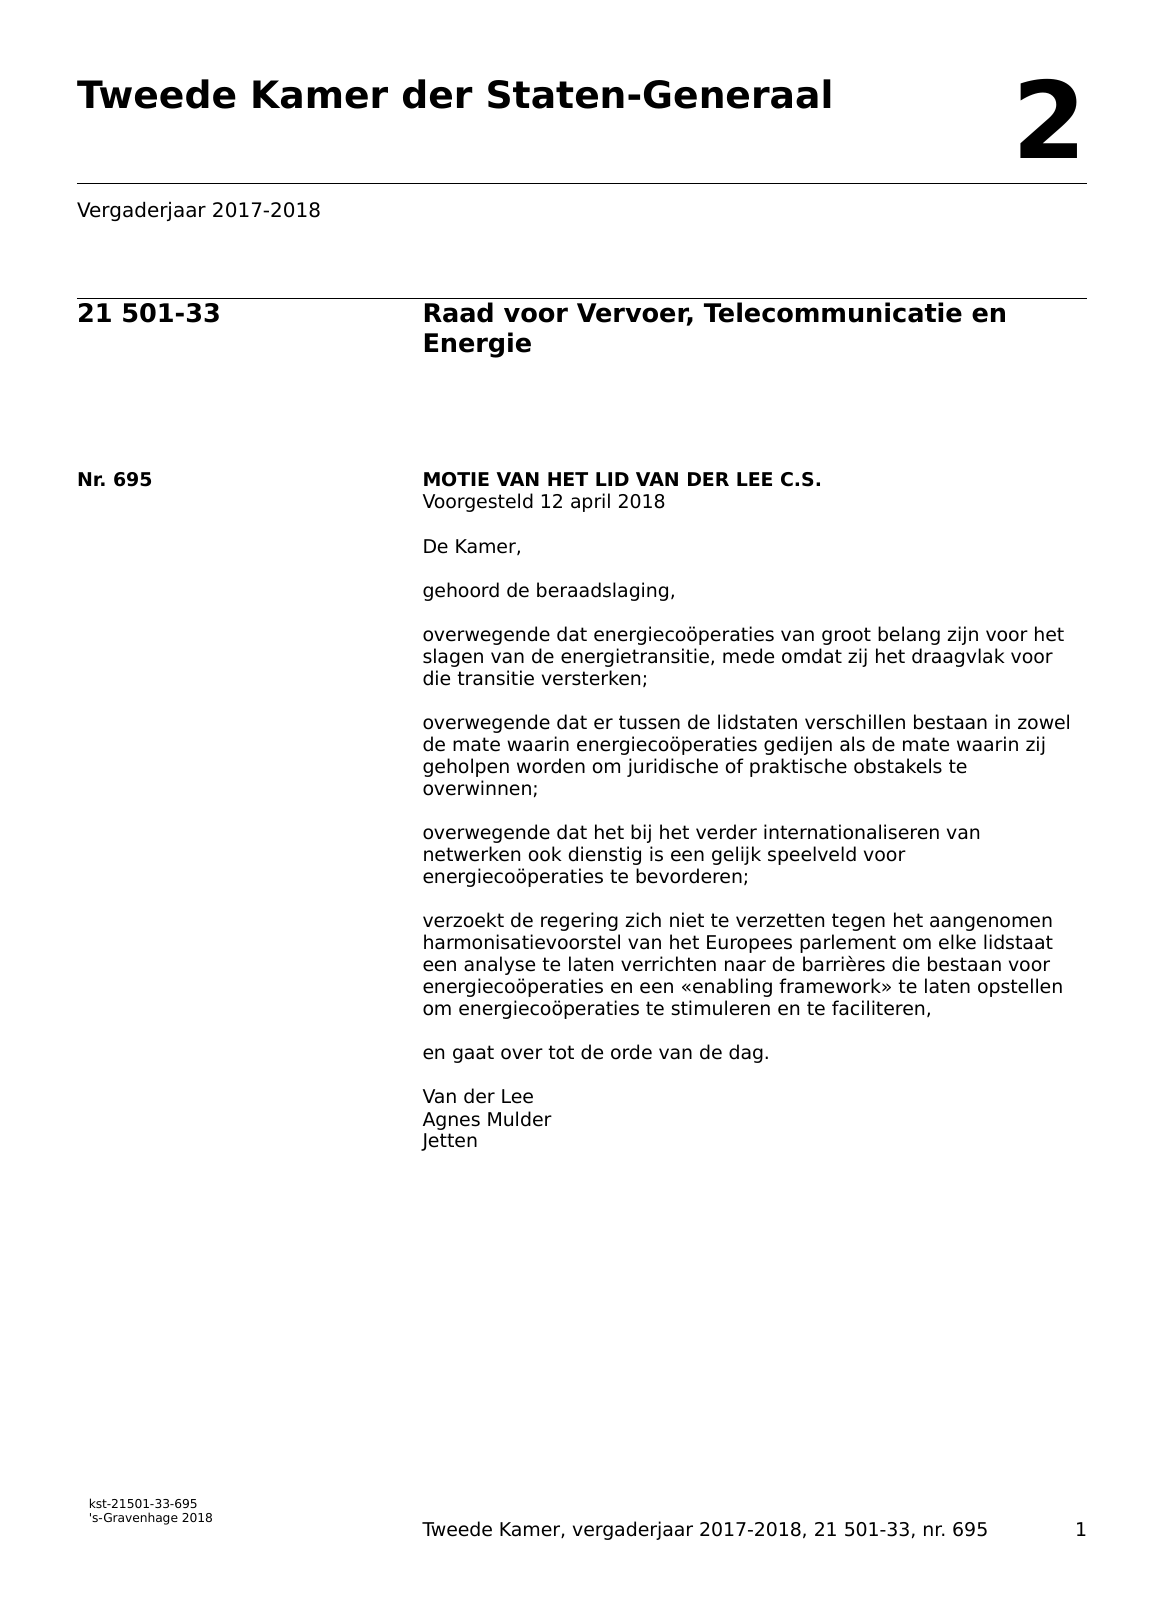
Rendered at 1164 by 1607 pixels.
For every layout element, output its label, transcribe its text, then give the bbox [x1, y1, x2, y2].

text Van der Lee [422, 1086, 1087, 1108]
table_header 2 [886, 59, 1087, 183]
text verzoekt de regering zich niet te verzetten tegen het aangenomen harmonisatievoorstel van het Europees parlement om elke lidstaat een analyse te laten verrichten naar de barrières die bestaan voor energiecoöperaties en een «enabling framework» te laten opstellen om energiecoöperaties te stimuleren en te faciliteren, [422, 910, 1087, 1020]
subtitle 21 501-33 Raad voor Vervoer, Telecommunicatie en Energie [77, 299, 1087, 358]
text Jetten [422, 1130, 1087, 1152]
text gehoord de beraadslaging, [422, 580, 1087, 602]
table_header Tweede Kamer der Staten-Generaal [77, 59, 886, 183]
text overwegende dat het bij het verder internationaliseren van netwerken ook dienstig is een gelijk speelveld voor energiecoöperaties te bevorderen; [422, 822, 1087, 888]
text overwegende dat energiecoöperaties van groot belang zijn voor het slagen van de energietransitie, mede omdat zij het draagvlak voor die transitie versterken; [422, 624, 1087, 690]
table_cell Vergaderjaar 2017-2018 [77, 184, 1087, 298]
text De Kamer, [422, 536, 1087, 557]
text Voorgesteld 12 april 2018 [422, 491, 1087, 513]
text kst-21501-33-695 [88, 1497, 323, 1511]
text 's-Gravenhage 2018 [88, 1511, 323, 1525]
text en gaat over tot de orde van de dag. [422, 1042, 1087, 1064]
subtitle Nr. 695 MOTIE VAN HET LID VAN DER LEE C.S. [77, 469, 1087, 491]
text overwegende dat er tussen de lidstaten verschillen bestaan in zowel de mate waarin energiecoöperaties gedijen als de mate waarin zij geholpen worden om juridische of praktische obstakels te overwinnen; [422, 712, 1087, 800]
text Agnes Mulder [422, 1108, 1087, 1130]
